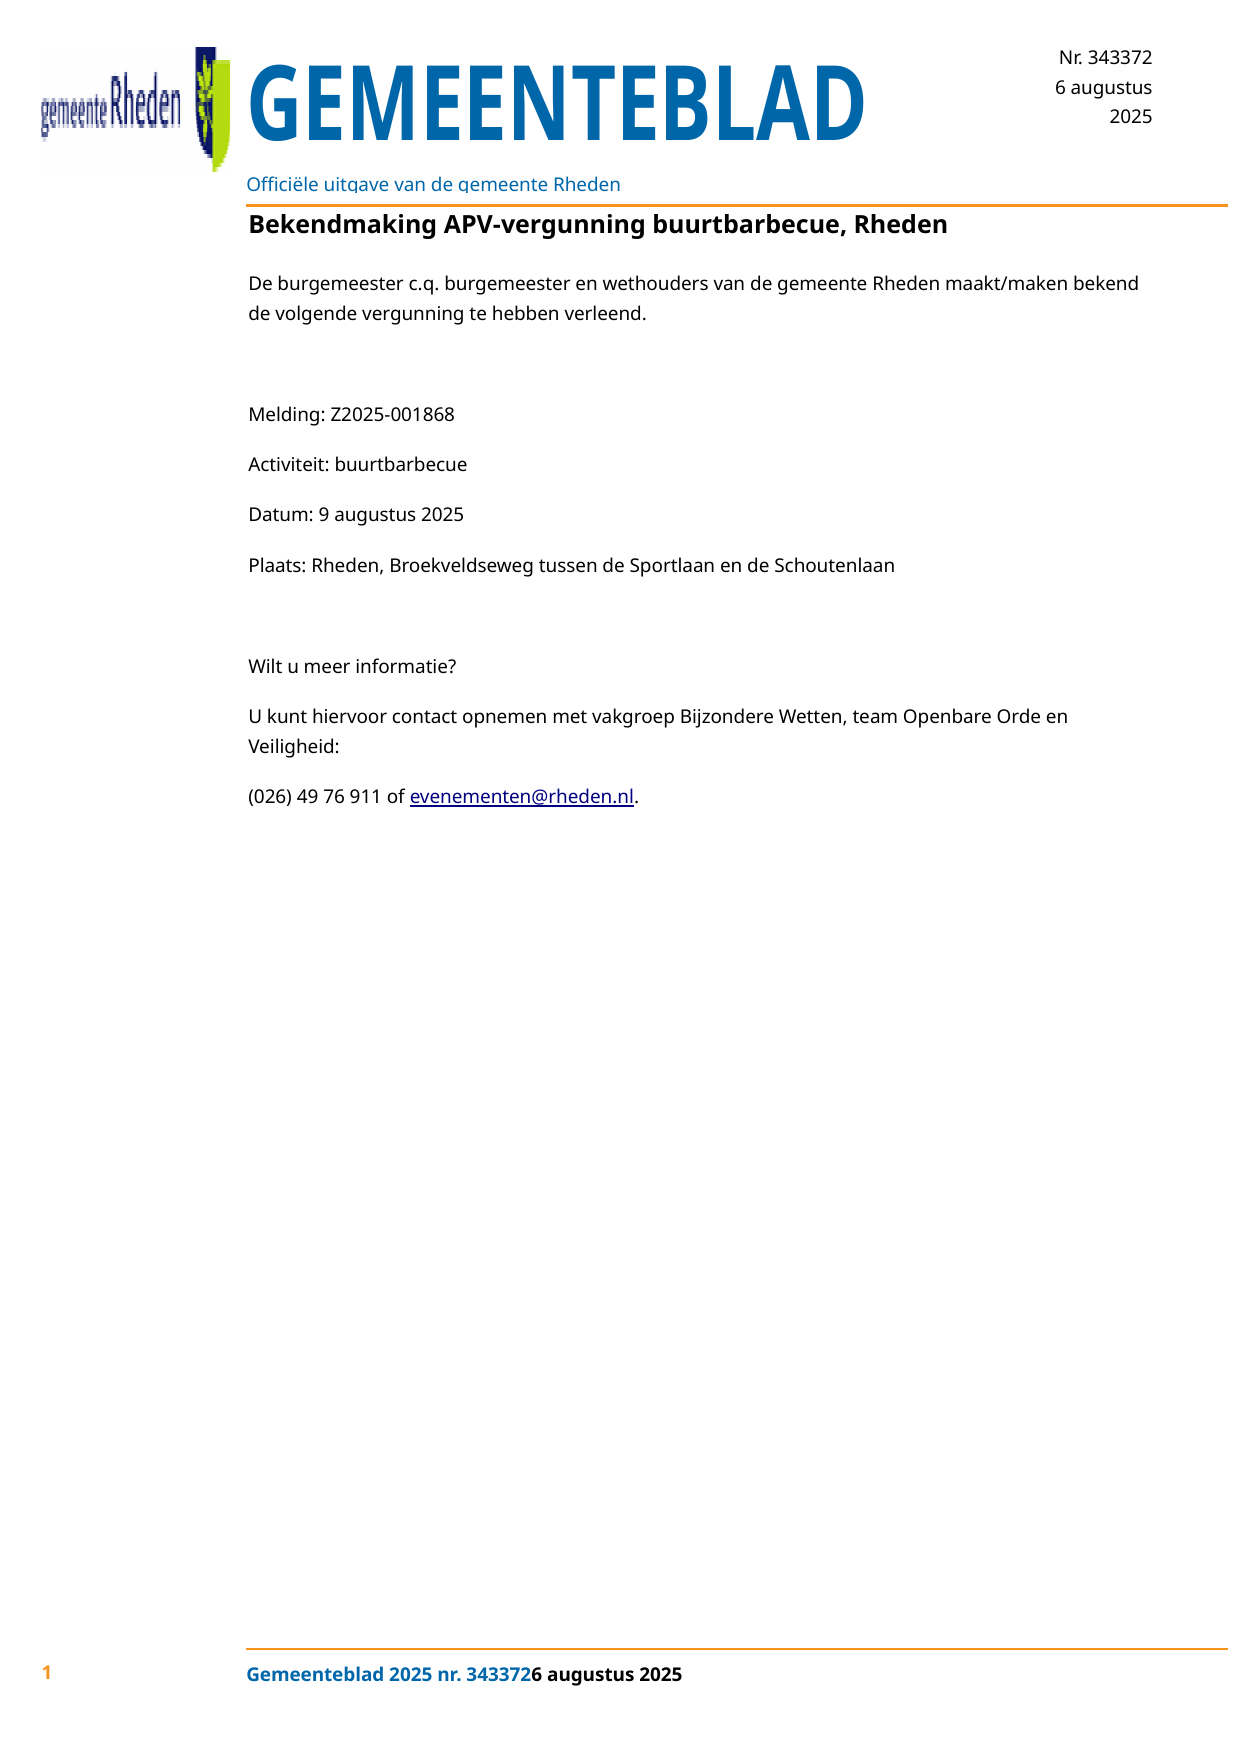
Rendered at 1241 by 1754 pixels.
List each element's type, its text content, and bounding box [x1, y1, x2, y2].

text (026) 49 76 911 of evenementen@rheden.nl. [248, 783, 1152, 809]
text Bekendmaking APV-vergunning buurtbarbecue, Rheden [248, 207, 1152, 241]
text Melding: Z2025-001868 [248, 401, 1152, 426]
text Wilt u meer informatie? [248, 653, 1152, 678]
text De burgemeester c.q. burgemeester en wethouders van de gemeente Rheden maakt/maken bekend de volgende vergunning te hebben verleend. [248, 270, 1152, 326]
text Plaats: Rheden, Broekveldseweg tussen de Sportlaan en de Schoutenlaan [248, 552, 1152, 578]
picture [41, 47, 231, 172]
text U kunt hiervoor contact opnemen met vakgroep Bijzondere Wetten, team Openbare Orde en Veiligheid: [248, 703, 1152, 758]
text Activiteit: buurtbarbecue [248, 451, 1152, 477]
text Datum: 9 augustus 2025 [248, 502, 1152, 527]
